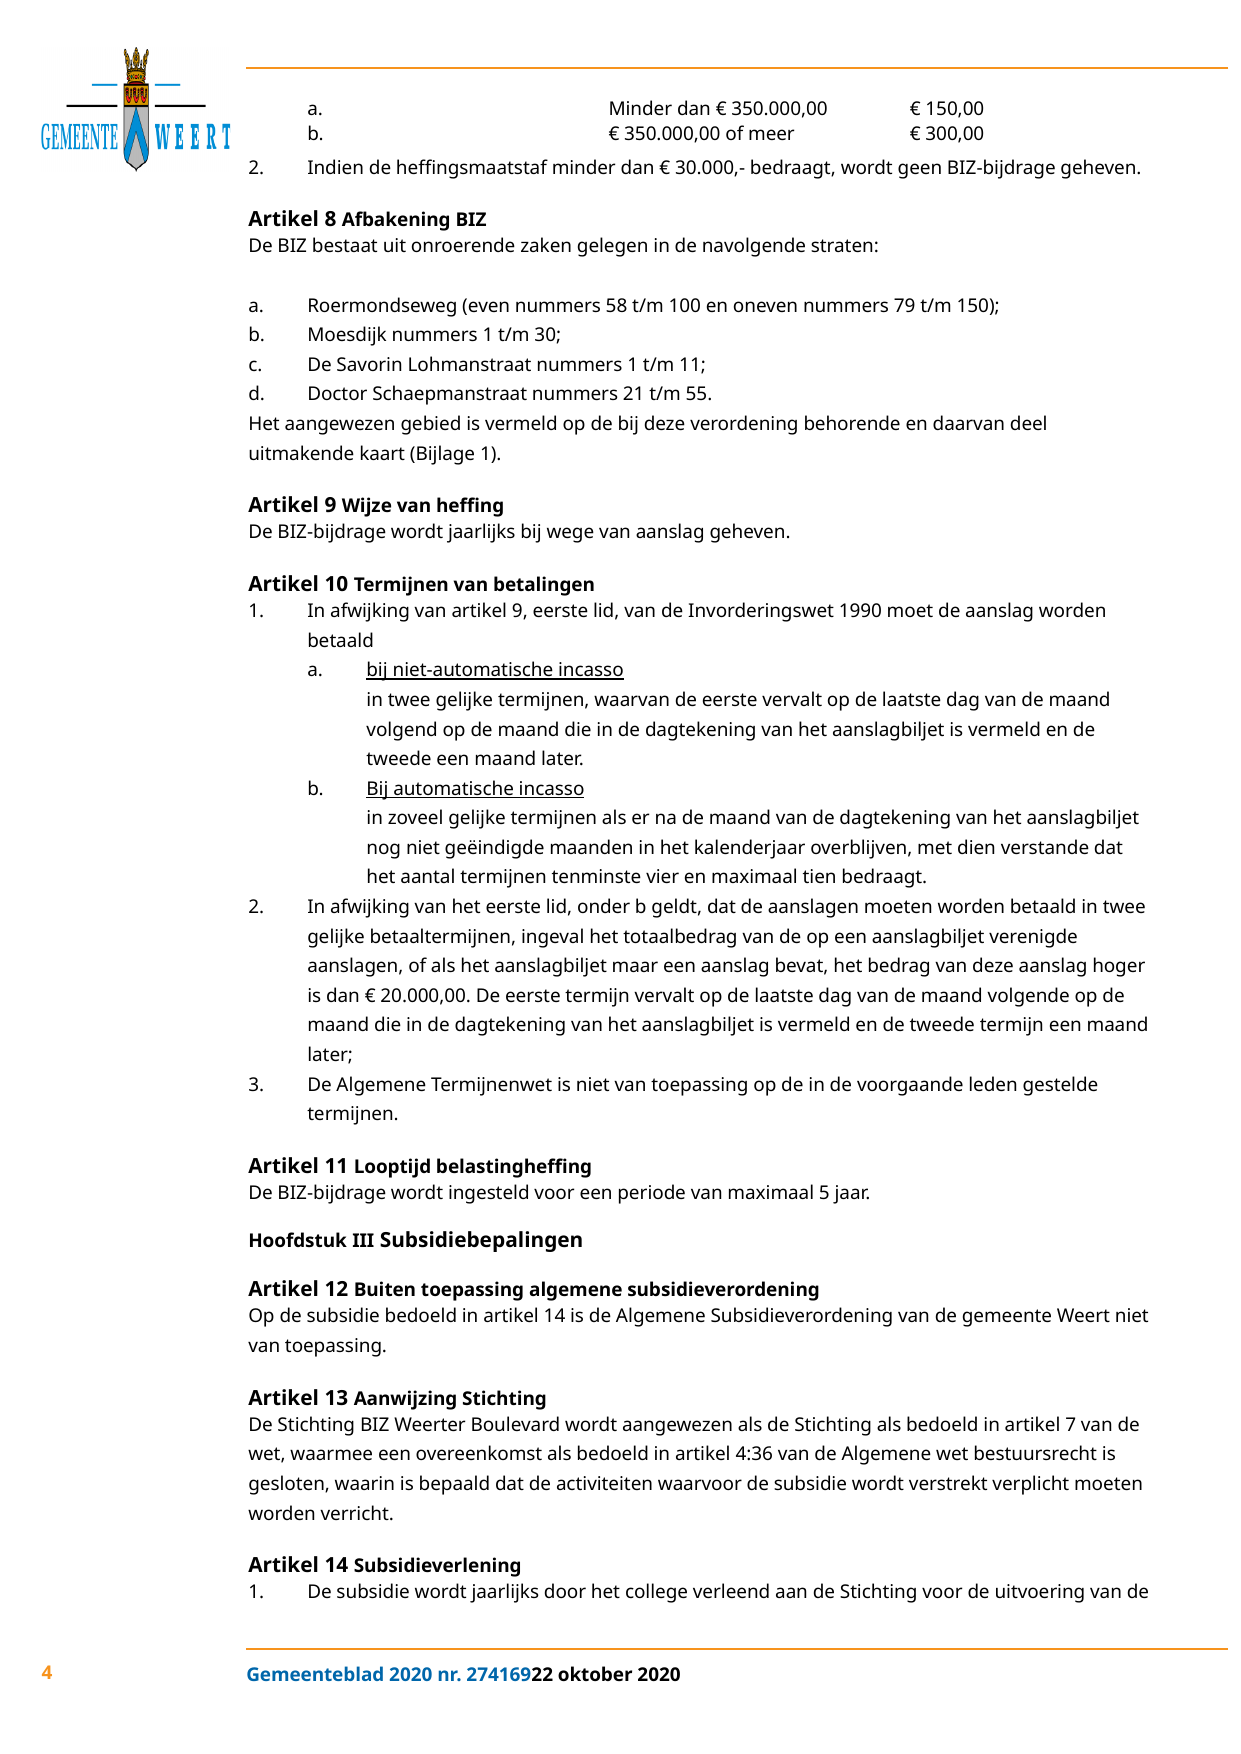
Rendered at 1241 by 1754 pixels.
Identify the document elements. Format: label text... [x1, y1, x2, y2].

text Artikel 8 Afbakening BIZ [248, 204, 1152, 233]
text Artikel 9 Wijze van heffing [248, 490, 1152, 519]
list Roermondseweg (even nummers 58 t/m 100 en oneven nummers 79 t/m 150); [248, 292, 1152, 318]
table_cell € 350.000,00 of meer [608, 121, 909, 146]
text De BIZ-bijdrage wordt ingesteld voor een periode van maximaal 5 jaar. [248, 1179, 1152, 1205]
list In afwijking van artikel 9, eerste lid, van de Invorderingswet 1990 moet de aanslag worden betaald [248, 597, 1152, 653]
table_header a. [307, 95, 608, 121]
list De Algemene Termijnenwet is niet van toepassing op de in de voorgaande leden gestelde termijnen. [248, 1071, 1152, 1126]
list in zoveel gelijke termijnen als er na de maand van de dagtekening van het aanslagbiljet nog niet geëindigde maanden in het kalenderjaar overblijven, met dien verstande dat het aantal termijnen tenminste vier en maximaal tien bedraagt. [307, 804, 1152, 889]
list bij niet-automatische incasso [307, 657, 1152, 682]
text De Stichting BIZ Weerter Boulevard wordt aangewezen als de Stichting als bedoeld in artikel 7 van de wet, waarmee een overeenkomst als bedoeld in artikel 4:36 van de Algemene wet bestuursrecht is gesloten, waarin is bepaald dat de activiteiten waarvoor de subsidie wordt verstrekt verplicht moeten worden verricht. [248, 1411, 1152, 1526]
text Hoofdstuk III Subsidiebepalingen [248, 1225, 1152, 1253]
text Artikel 11 Looptijd belastingheffing [248, 1151, 1152, 1179]
table_header Minder dan € 350.000,00 [608, 95, 909, 121]
text Artikel 13 Aanwijzing Stichting [248, 1383, 1152, 1411]
text De BIZ bestaat uit onroerende zaken gelegen in de navolgende straten: [248, 233, 1152, 258]
list Indien de heffingsmaatstaf minder dan € 30.000,- bedraagt, wordt geen BIZ-bijdrage geheven. [248, 154, 1152, 179]
text Artikel 10 Termijnen van betalingen [248, 569, 1152, 597]
text De BIZ-bijdrage wordt jaarlijks bij wege van aanslag geheven. [248, 519, 1152, 544]
list Bij automatische incasso [307, 775, 1152, 801]
list De subsidie wordt jaarlijks door het college verleend aan de Stichting voor de uitvoering van de [248, 1579, 1152, 1604]
list De Savorin Lohmanstraat nummers 1 t/m 11; [248, 351, 1152, 377]
list In afwijking van het eerste lid, onder b geldt, dat de aanslagen moeten worden betaald in twee gelijke betaaltermijnen, ingeval het totaalbedrag van de op een aanslagbiljet verenigde aanslagen, of als het aanslagbiljet maar een aanslag bevat, het bedrag van deze aanslag hoger is dan € 20.000,00. De eerste termijn vervalt op de laatste dag van de maand volgende op de maand die in de dagtekening van het aanslagbiljet is vermeld en de tweede termijn een maand later; [248, 893, 1152, 1067]
text Artikel 12 Buiten toepassing algemene subsidieverordening [248, 1274, 1152, 1303]
picture [41, 47, 231, 172]
table_cell € 300,00 [910, 121, 1211, 146]
list Doctor Schaepmanstraat nummers 21 t/m 55. [248, 381, 1152, 406]
list Moesdijk nummers 1 t/m 30; [248, 321, 1152, 347]
table_cell b. [307, 121, 608, 146]
table_header € 150,00 [910, 95, 1211, 121]
text Het aangewezen gebied is vermeld op de bij deze verordening behorende en daarvan deel uitmakende kaart (Bijlage 1). [248, 410, 1152, 466]
list in twee gelijke termijnen, waarvan de eerste vervalt op de laatste dag van de maand volgend op de maand die in de dagtekening van het aanslagbiljet is vermeld en de tweede een maand later. [307, 686, 1152, 771]
text Artikel 14 Subsidieverlening [248, 1550, 1152, 1579]
text Op de subsidie bedoeld in artikel 14 is de Algemene Subsidieverordening van de gemeente Weert niet van toepassing. [248, 1303, 1152, 1358]
